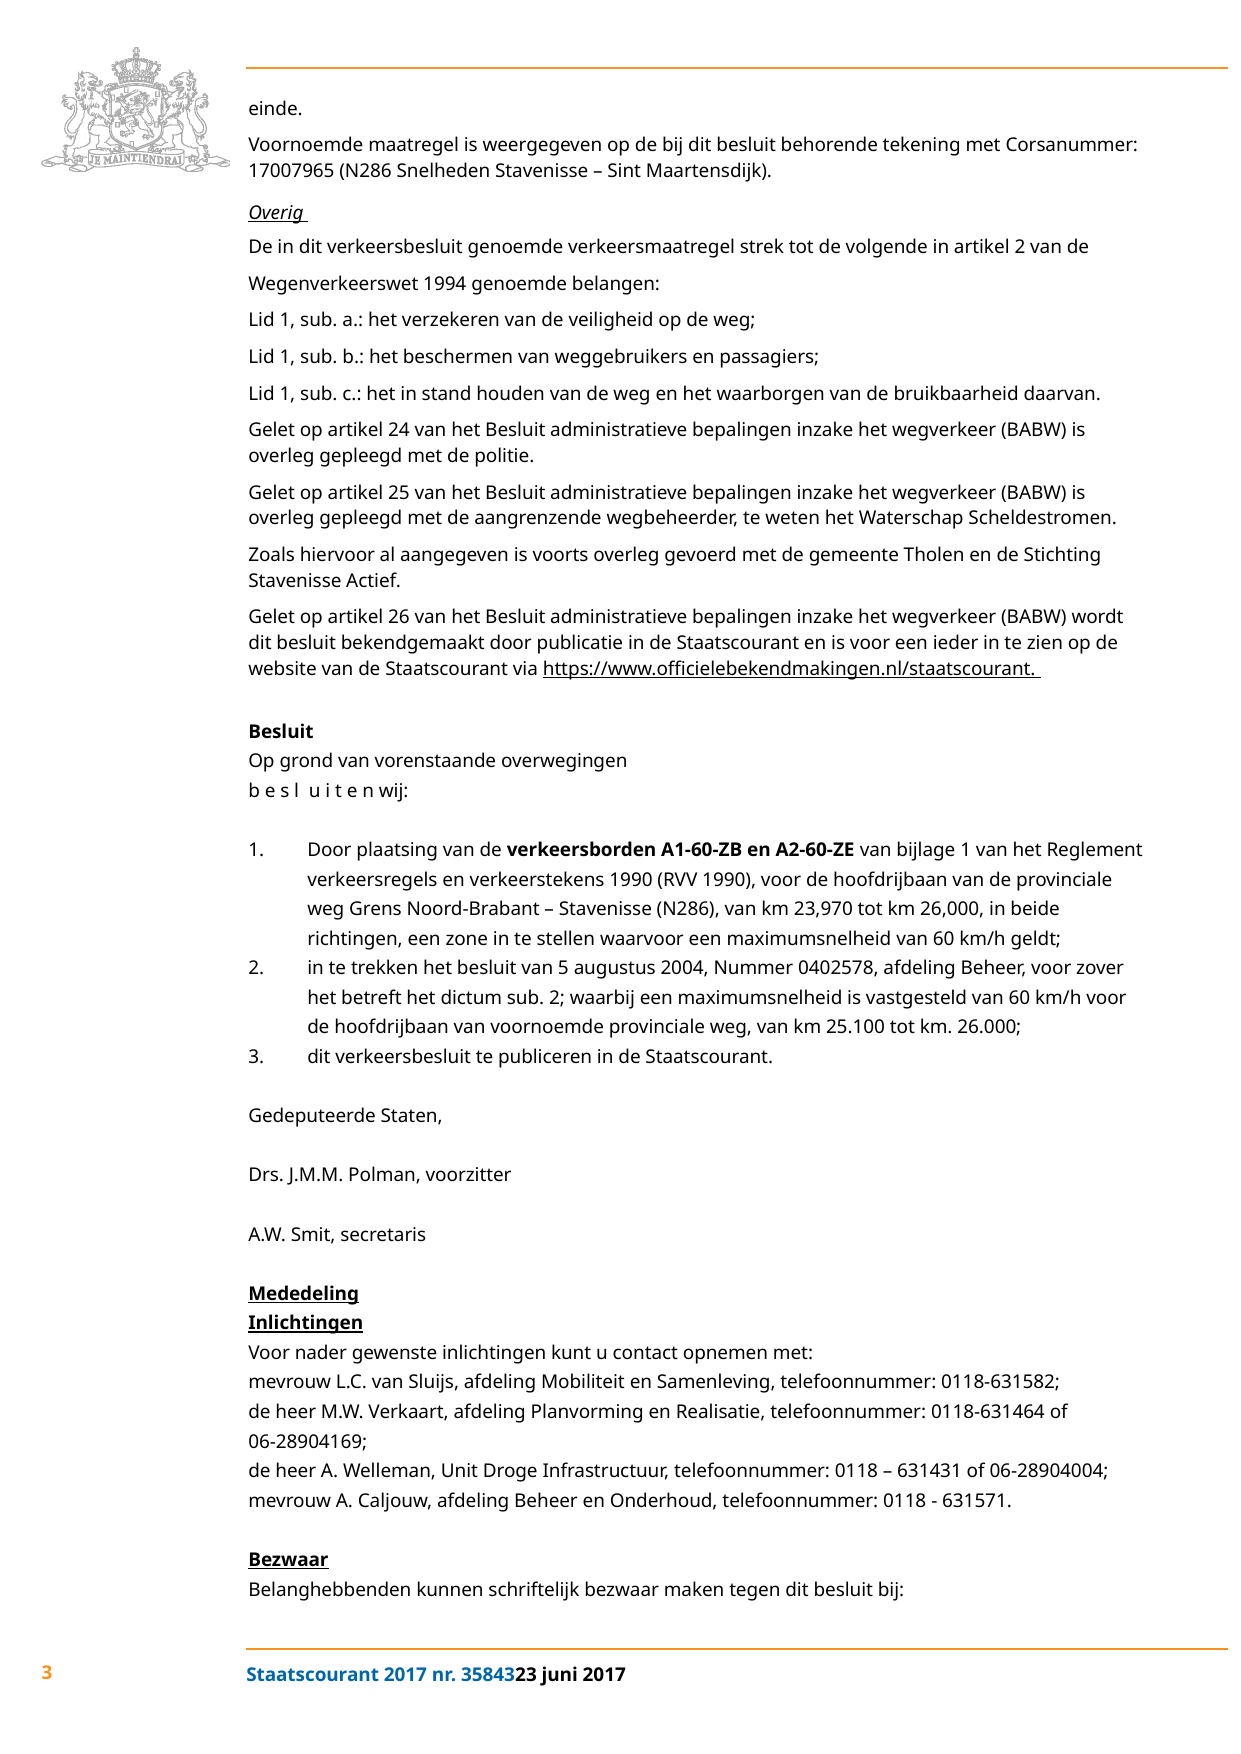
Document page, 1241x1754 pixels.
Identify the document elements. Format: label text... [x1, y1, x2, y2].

text de heer M.W. Verkaart, afdeling Planvorming en Realisatie, telefoonnummer: 0118-631464 of [248, 1398, 1152, 1424]
text Besluit [248, 718, 1152, 743]
text Gelet op artikel 24 van het Besluit administratieve bepalingen inzake het wegverkeer (BABW) is overleg gepleegd met de politie. [248, 416, 1152, 468]
text Wegenverkeerswet 1994 genoemde belangen: [248, 270, 1152, 296]
text Belanghebbenden kunnen schriftelijk bezwaar maken tegen dit besluit bij: [248, 1576, 1152, 1601]
text Lid 1, sub. a.: het verzekeren van de veiligheid op de weg; [248, 306, 1152, 332]
picture [41, 47, 231, 172]
text Op grond van vorenstaande overwegingen [248, 747, 1152, 773]
text 06-28904169; [248, 1428, 1152, 1453]
text einde. [248, 95, 1152, 121]
text Inlichtingen [248, 1309, 1152, 1335]
text A.W. Smit, secretaris [248, 1221, 1152, 1246]
text de heer A. Welleman, Unit Droge Infrastructuur, telefoonnummer: 0118 – 631431 of 06-28904004; [248, 1457, 1152, 1483]
list in te trekken het besluit van 5 augustus 2004, Nummer 0402578, afdeling Beheer, voor zover het betreft het dictum sub. 2; waarbij een maximumsnelheid is vastgesteld van 60 km/h voor de hoofdrijbaan van voornoemde provinciale weg, van km 25.100 tot km. 26.000; [248, 954, 1152, 1039]
list dit verkeersbesluit te publiceren in de Staatscourant. [248, 1043, 1152, 1069]
text Lid 1, sub. b.: het beschermen van weggebruikers en passagiers; [248, 343, 1152, 369]
text Voornoemde maatregel is weergegeven op de bij dit besluit behorende tekening met Corsanummer: 17007965 (N286 Snelheden Stavenisse – Sint Maartensdijk). [248, 131, 1152, 183]
text b e s l u i t e n wij: [248, 777, 1152, 803]
text Lid 1, sub. c.: het in stand houden van de weg en het waarborgen van de bruikbaarheid daarvan. [248, 380, 1152, 406]
text Zoals hiervoor al aangegeven is voorts overleg gevoerd met de gemeente Tholen en de Stichting Stavenisse Actief. [248, 541, 1152, 593]
text Drs. J.M.M. Polman, voorzitter [248, 1162, 1152, 1187]
text mevrouw L.C. van Sluijs, afdeling Mobiliteit en Samenleving, telefoonnummer: 0118-631582; [248, 1369, 1152, 1394]
text Gelet op artikel 25 van het Besluit administratieve bepalingen inzake het wegverkeer (BABW) is overleg gepleegd met de aangrenzende wegbeheerder, te weten het Waterschap Scheldestromen. [248, 479, 1152, 530]
list Door plaatsing van de verkeersborden A1-60-ZB en A2-60-ZE van bijlage 1 van het Reglement verkeersregels en verkeerstekens 1990 (RVV 1990), voor de hoofdrijbaan van de provinciale weg Grens Noord-Brabant – Stavenisse (N286), van km 23,970 tot km 26,000, in beide richtingen, een zone in te stellen waarvoor een maximumsnelheid van 60 km/h geldt; [248, 836, 1152, 951]
text Overig [248, 199, 1152, 225]
text Gedeputeerde Staten, [248, 1102, 1152, 1128]
text Mededeling [248, 1280, 1152, 1306]
text Voor nader gewenste inlichtingen kunt u contact opnemen met: [248, 1339, 1152, 1365]
text Bezwaar [248, 1546, 1152, 1572]
text mevrouw A. Caljouw, afdeling Beheer en Onderhoud, telefoonnummer: 0118 - 631571. [248, 1487, 1152, 1513]
text De in dit verkeersbesluit genoemde verkeersmaatregel strek tot de volgende in artikel 2 van de [248, 233, 1152, 259]
text Gelet op artikel 26 van het Besluit administratieve bepalingen inzake het wegverkeer (BABW) wordt dit besluit bekendgemaakt door publicatie in de Staatscourant en is voor een ieder in te zien op de website van de Staatscourant via https://www.officielebekendmakingen.nl/staatscourant. [248, 604, 1152, 681]
